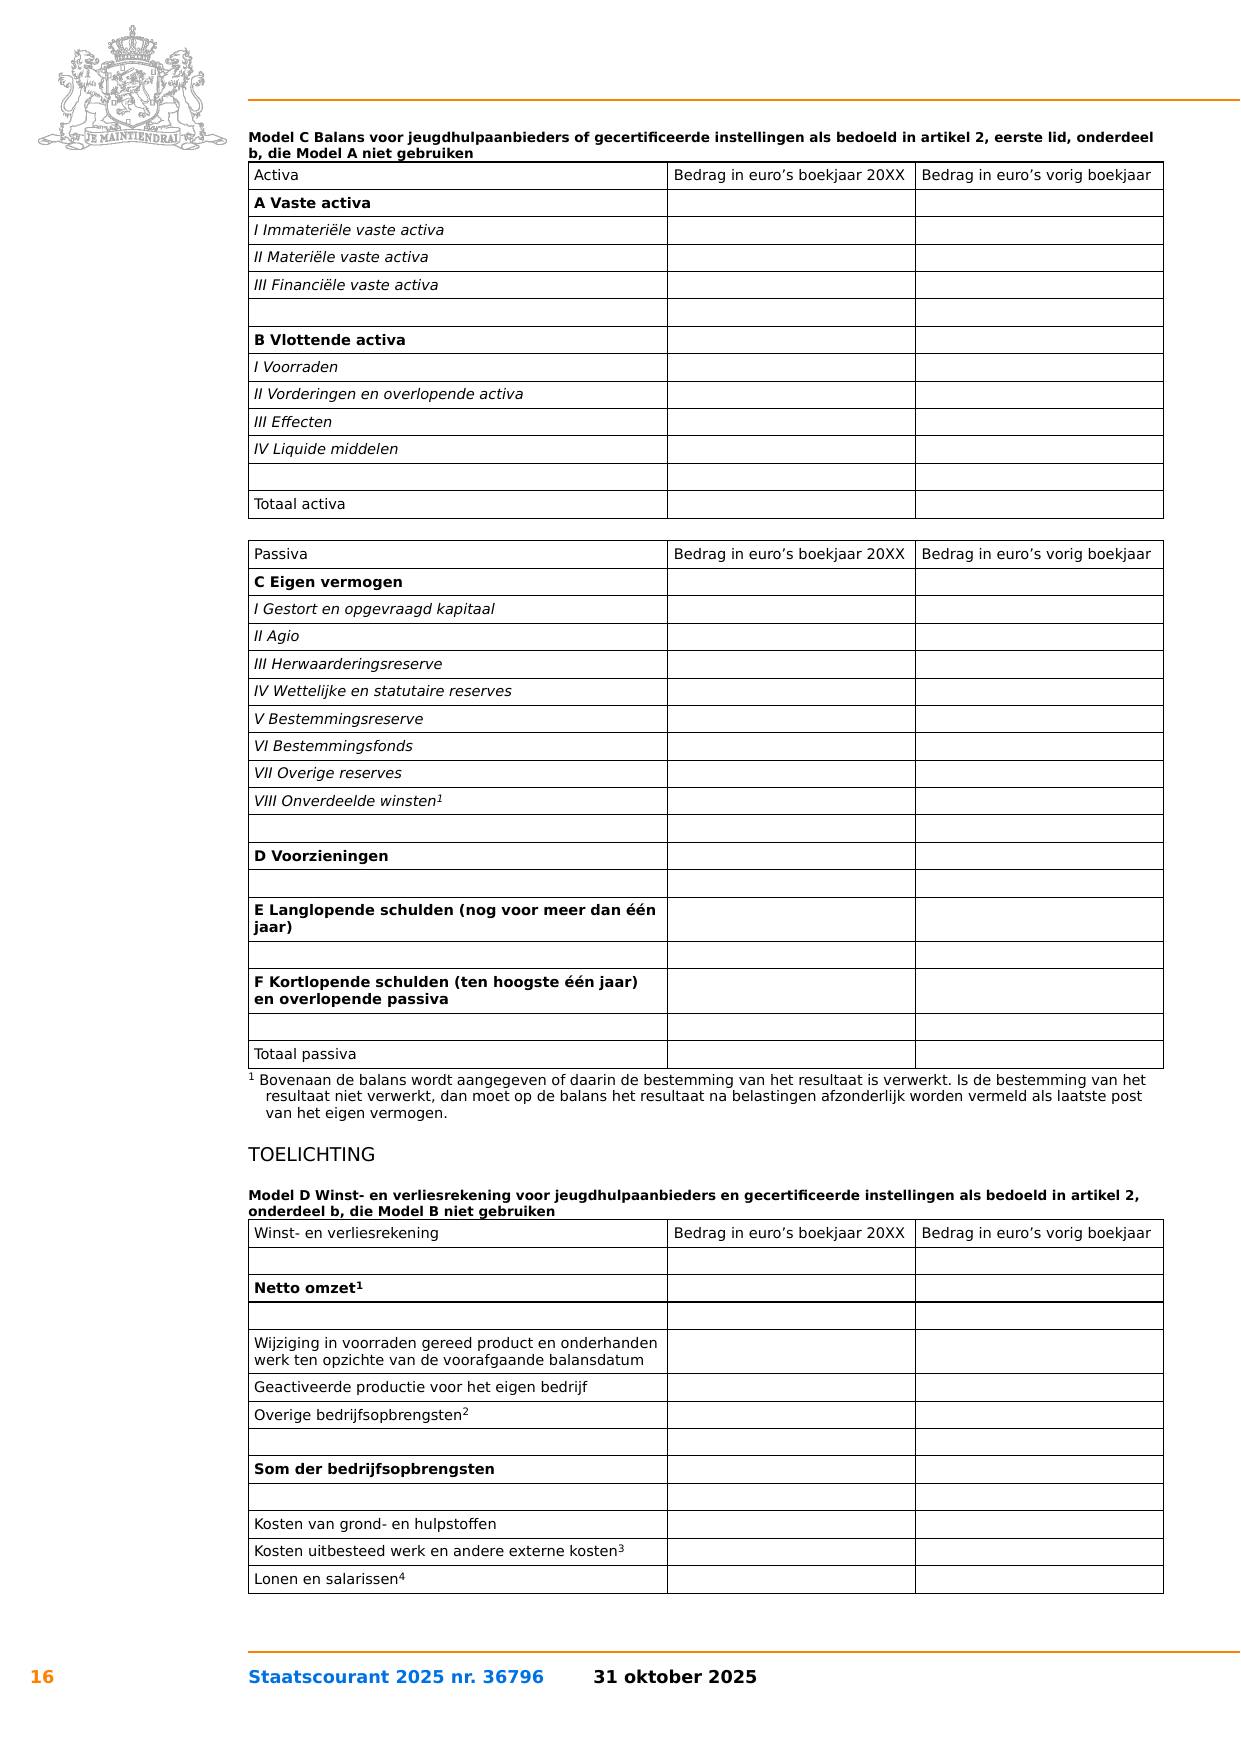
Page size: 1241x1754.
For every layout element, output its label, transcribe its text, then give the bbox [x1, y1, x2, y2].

table_cell Lonen en salarissen4 [249, 1566, 667, 1592]
table_cell [668, 409, 915, 435]
table_cell VIII Onverdeelde winsten1 [249, 788, 667, 814]
table_cell [916, 942, 1163, 968]
table_cell [916, 245, 1163, 271]
table_cell F Kortlopende schulden (ten hoogste één jaar) en overlopende passiva [249, 969, 667, 1013]
table_cell VI Bestemmingsfonds [249, 733, 667, 759]
table_cell [668, 1374, 915, 1401]
table_cell [668, 706, 915, 732]
table_header Passiva [249, 541, 667, 568]
table_header Model C Balans voor jeugdhulpaanbieders of gecertificeerde instellingen als bedoeld in artikel 2, eerste lid, onderdeel b, die Model A niet gebruiken [248, 130, 1163, 161]
table_cell [668, 299, 915, 326]
table_cell [668, 1566, 915, 1592]
table_cell [668, 815, 915, 842]
table_header Model D Winst- en verliesrekening voor jeugdhulpaanbieders en gecertificeerde instellingen als bedoeld in artikel 2, onderdeel b, die Model B niet gebruiken [248, 1188, 1163, 1219]
table_cell [916, 815, 1163, 842]
table_cell [249, 870, 667, 897]
table_cell I Voorraden [249, 354, 667, 381]
table_cell [668, 1484, 915, 1510]
table_cell [916, 464, 1163, 490]
table_cell [916, 898, 1163, 941]
table_cell III Financiële vaste activa [249, 272, 667, 298]
table_cell [668, 942, 915, 968]
table_cell Bedrag in euro’s boekjaar 20XX [668, 1220, 915, 1247]
table_cell [668, 596, 915, 623]
table_cell [668, 217, 915, 243]
table_cell I Gestort en opgevraagd kapitaal [249, 596, 667, 623]
table_cell [916, 843, 1163, 869]
table_cell [916, 969, 1163, 1013]
table_cell [249, 1014, 667, 1040]
table_cell E Langlopende schulden (nog voor meer dan één jaar) [249, 898, 667, 941]
table_cell [668, 491, 915, 517]
table_cell [916, 1041, 1163, 1067]
table_cell [916, 436, 1163, 463]
table_cell [916, 272, 1163, 298]
table_cell D Voorzieningen [249, 843, 667, 869]
table_cell Totaal activa [249, 491, 667, 517]
table_cell [916, 1275, 1163, 1301]
table_cell [668, 969, 915, 1013]
table_cell [668, 464, 915, 490]
table_cell Totaal passiva [249, 1041, 667, 1067]
table_cell [249, 815, 667, 842]
table_cell [916, 1484, 1163, 1510]
table_cell C Eigen vermogen [249, 569, 667, 595]
table_cell [668, 1275, 915, 1301]
table_cell V Bestemmingsreserve [249, 706, 667, 732]
table_cell VII Overige reserves [249, 761, 667, 787]
table_cell [668, 733, 915, 759]
table_cell [916, 733, 1163, 759]
table_cell [916, 1539, 1163, 1565]
table_cell [249, 464, 667, 490]
table_cell I Immateriële vaste activa [249, 217, 667, 243]
table_cell [668, 761, 915, 787]
table_cell [668, 354, 915, 381]
table_cell [249, 1429, 667, 1455]
table_cell Bedrag in euro’s boekjaar 20XX [668, 163, 915, 189]
picture [38, 25, 227, 150]
table_cell Geactiveerde productie voor het eigen bedrijf [249, 1374, 667, 1401]
table_cell IV Wettelijke en statutaire reserves [249, 679, 667, 705]
table_cell [916, 1248, 1163, 1274]
table_cell B Vlottende activa [249, 327, 667, 353]
table_cell [916, 706, 1163, 732]
table_cell [916, 788, 1163, 814]
table_cell [916, 299, 1163, 326]
table_cell IV Liquide middelen [249, 436, 667, 463]
table_cell Winst- en verliesrekening [249, 1220, 667, 1247]
table_cell [916, 1429, 1163, 1455]
table_cell [916, 354, 1163, 381]
table_cell [249, 1248, 667, 1274]
table_cell [668, 870, 915, 897]
table_header Bedrag in euro’s boekjaar 20XX [668, 541, 915, 568]
table_cell [249, 1303, 667, 1329]
table_cell Som der bedrijfsopbrengsten [249, 1456, 667, 1483]
table_cell [916, 569, 1163, 595]
table_cell [916, 761, 1163, 787]
table_cell [916, 1374, 1163, 1401]
table_cell [916, 596, 1163, 623]
table_cell [916, 409, 1163, 435]
table_cell Netto omzet1 [249, 1275, 667, 1301]
table_cell [916, 679, 1163, 705]
table_cell [916, 1456, 1163, 1483]
table_cell [916, 491, 1163, 517]
table_cell II Materiële vaste activa [249, 245, 667, 271]
table_cell Bedrag in euro’s vorig boekjaar [916, 1220, 1163, 1247]
table_cell Kosten van grond- en hulpstoffen [249, 1511, 667, 1538]
table_cell [668, 272, 915, 298]
table_cell Wijziging in voorraden gereed product en onderhanden werk ten opzichte van de voorafgaande balansdatum [249, 1330, 667, 1373]
table_cell [668, 1402, 915, 1428]
table_cell [668, 1303, 915, 1329]
table_cell [916, 870, 1163, 897]
table_cell III Herwaarderingsreserve [249, 651, 667, 677]
table_cell [668, 1248, 915, 1274]
table_cell [668, 190, 915, 216]
table_cell [668, 1456, 915, 1483]
table_cell [916, 327, 1163, 353]
table_cell [668, 788, 915, 814]
table_cell [668, 327, 915, 353]
table_cell [668, 1429, 915, 1455]
table_cell [668, 843, 915, 869]
table_cell [668, 436, 915, 463]
table_cell [668, 624, 915, 650]
table_cell 1 Bovenaan de balans wordt aangegeven of daarin de bestemming van het resultaat is verwerkt. Is de bestemming van het resultaat niet verwerkt, dan moet op de balans het resultaat na belastingen afzonderlijk worden vermeld als laatste post van het eigen vermogen. [248, 1069, 1163, 1122]
table_cell Kosten uitbesteed werk en andere externe kosten3 [249, 1539, 667, 1565]
table_cell [916, 1402, 1163, 1428]
table_cell [668, 1041, 915, 1067]
table_cell [916, 1014, 1163, 1040]
table_cell [916, 382, 1163, 408]
table_cell [668, 1330, 915, 1373]
table_cell [249, 1484, 667, 1510]
table_cell [668, 569, 915, 595]
table_cell Bedrag in euro’s vorig boekjaar [916, 163, 1163, 189]
table_cell [916, 1303, 1163, 1329]
table_cell [668, 1539, 915, 1565]
table_cell [249, 942, 667, 968]
table_cell A Vaste activa [249, 190, 667, 216]
table_cell [668, 245, 915, 271]
table_cell [668, 382, 915, 408]
table_header Bedrag in euro’s vorig boekjaar [916, 541, 1163, 568]
table_cell [916, 217, 1163, 243]
table_cell [668, 1511, 915, 1538]
table_cell II Vorderingen en overlopende activa [249, 382, 667, 408]
table_cell III Effecten [249, 409, 667, 435]
table_cell Activa [249, 163, 667, 189]
table_cell Overige bedrijfsopbrengsten2 [249, 1402, 667, 1428]
table_cell [916, 190, 1163, 216]
table_cell II Agio [249, 624, 667, 650]
table_cell [668, 679, 915, 705]
text TOELICHTING [248, 1144, 1163, 1166]
table_cell [668, 1014, 915, 1040]
table_cell [916, 651, 1163, 677]
table_cell [916, 1566, 1163, 1592]
table_cell [916, 1330, 1163, 1373]
table_cell [668, 651, 915, 677]
table_cell [668, 898, 915, 941]
table_cell [249, 299, 667, 326]
table_cell [916, 1511, 1163, 1538]
table_cell [916, 624, 1163, 650]
